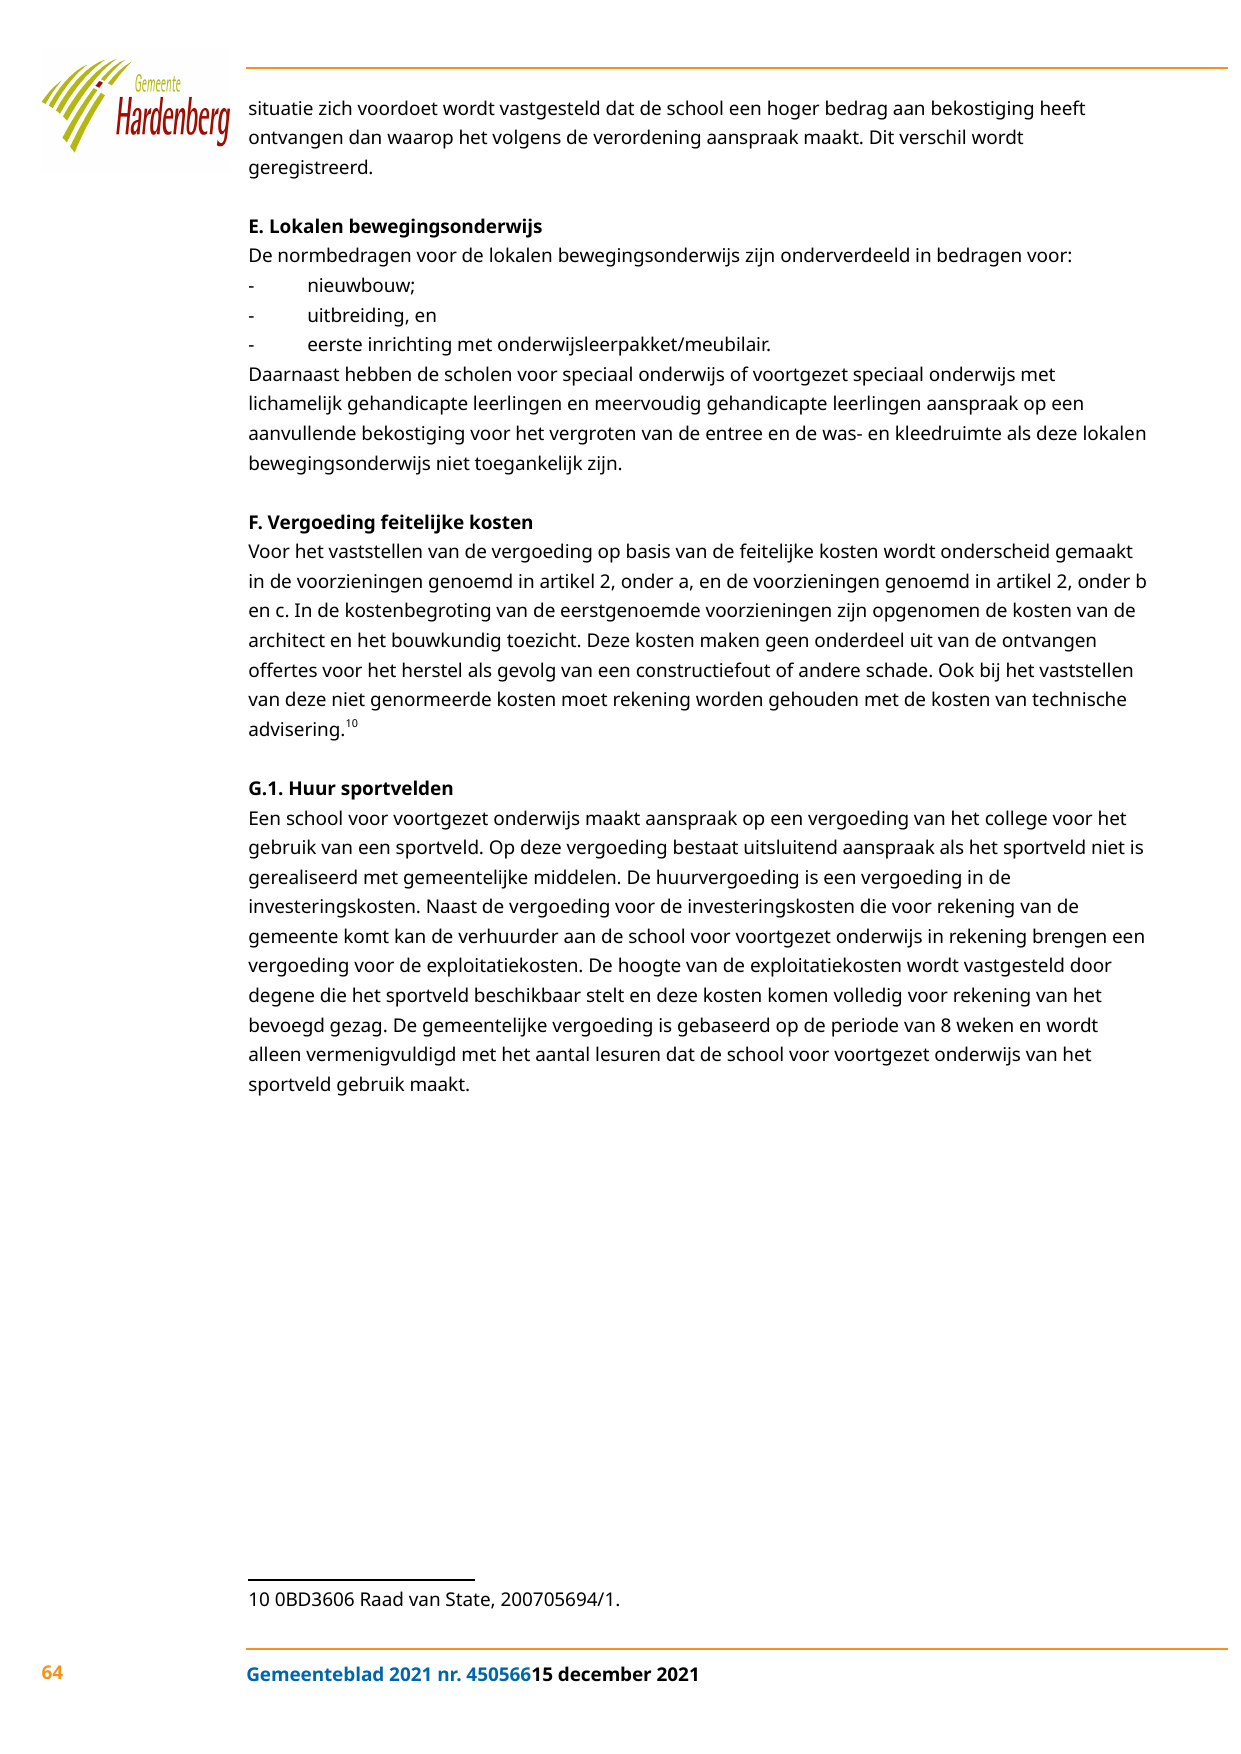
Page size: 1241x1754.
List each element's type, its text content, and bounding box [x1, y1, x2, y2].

text E. Lokalen bewegingsonderwijs [248, 213, 1152, 239]
picture [41, 47, 231, 172]
text 0BD3606 Raad van State, 200705694/1. [248, 1586, 1152, 1612]
text F. Vergoeding feitelijke kosten [248, 509, 1152, 535]
text situatie zich voordoet wordt vastgesteld dat de school een hoger bedrag aan bekostiging heeft ontvangen dan waarop het volgens de verordening aanspraak maakt. Dit verschil wordt geregistreerd. [248, 95, 1152, 180]
list eerste inrichting met onderwijsleerpakket/meubilair. [248, 331, 1152, 357]
text Daarnaast hebben de scholen voor speciaal onderwijs of voortgezet speciaal onderwijs met lichamelijk gehandicapte leerlingen en meervoudig gehandicapte leerlingen aanspraak op een aanvullende bekostiging voor het vergroten van de entree en de was- en kleedruimte als deze lokalen bewegingsonderwijs niet toegankelijk zijn. [248, 361, 1152, 476]
list uitbreiding, en [248, 302, 1152, 328]
text De normbedragen voor de lokalen bewegingsonderwijs zijn onderverdeeld in bedragen voor: [248, 243, 1152, 268]
list nieuwbouw; [248, 272, 1152, 298]
text Voor het vaststellen van de vergoeding op basis van de feitelijke kosten wordt onderscheid gemaakt in de voorzieningen genoemd in artikel 2, onder a, en de voorzieningen genoemd in artikel 2, onder b en c. In de kostenbegroting van de eerstgenoemde voorzieningen zijn opgenomen de kosten van de architect en het bouwkundig toezicht. Deze kosten maken geen onderdeel uit van de ontvangen offertes voor het herstel als gevolg van een constructiefout of andere schade. Ook bij het vaststellen van deze niet genormeerde kosten moet rekening worden gehouden met de kosten van technische advisering. [248, 538, 1152, 742]
text Een school voor voortgezet onderwijs maakt aanspraak op een vergoeding van het college voor het gebruik van een sportveld. Op deze vergoeding bestaat uitsluitend aanspraak als het sportveld niet is gerealiseerd met gemeentelijke middelen. De huurvergoeding is een vergoeding in de investeringskosten. Naast de vergoeding voor de investeringskosten die voor rekening van de gemeente komt kan de verhuurder aan de school voor voortgezet onderwijs in rekening brengen een vergoeding voor de exploitatiekosten. De hoogte van de exploitatiekosten wordt vastgesteld door degene die het sportveld beschikbaar stelt en deze kosten komen volledig voor rekening van het bevoegd gezag. De gemeentelijke vergoeding is gebaseerd op de periode van 8 weken en wordt alleen vermenigvuldigd met het aantal lesuren dat de school voor voortgezet onderwijs van het sportveld gebruik maakt. [248, 805, 1152, 1097]
text G.1. Huur sportvelden [248, 775, 1152, 801]
